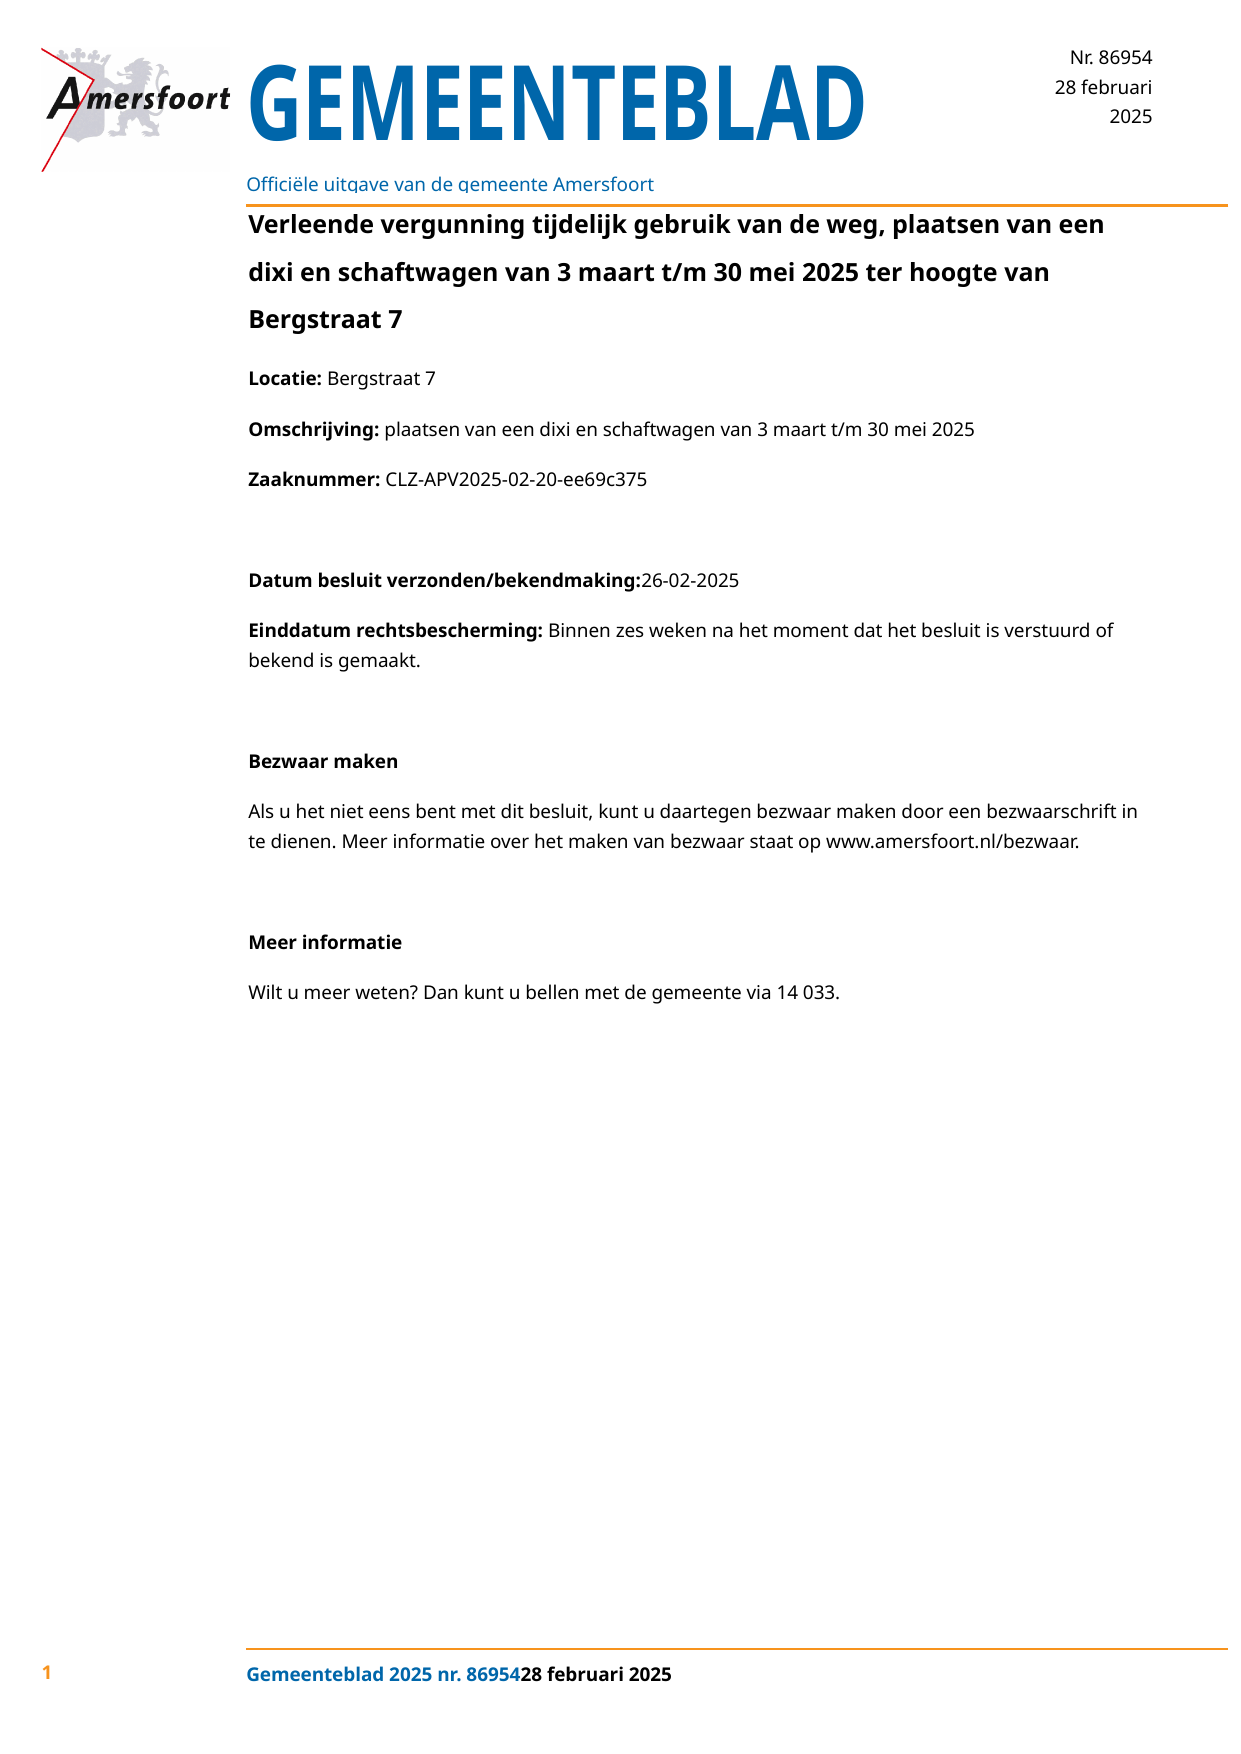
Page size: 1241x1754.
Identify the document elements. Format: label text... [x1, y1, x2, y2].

text Omschrijving: plaatsen van een dixi en schaftwagen van 3 maart t/m 30 mei 2025 [248, 416, 1152, 442]
text Meer informatie [248, 929, 1152, 954]
text Einddatum rechtsbescherming: Binnen zes weken na het moment dat het besluit is verstuurd of bekend is gemaakt. [248, 618, 1152, 673]
text Locatie: Bergstraat 7 [248, 366, 1152, 391]
text Bezwaar maken [248, 748, 1152, 774]
text Als u het niet eens bent met dit besluit, kunt u daartegen bezwaar maken door een bezwaarschrift in te dienen. Meer informatie over het maken van bezwaar staat op www.amersfoort.nl/bezwaar. [248, 798, 1152, 854]
text Wilt u meer weten? Dan kunt u bellen met de gemeente via 14 033. [248, 979, 1152, 1005]
text Zaaknummer: CLZ-APV2025-02-20-ee69c375 [248, 466, 1152, 492]
text Datum besluit verzonden/bekendmaking:26-02-2025 [248, 567, 1152, 593]
text Verleende vergunning tijdelijk gebruik van de weg, plaatsen van een dixi en schaftwagen van 3 maart t/m 30 mei 2025 ter hoogte van Bergstraat 7 [248, 207, 1152, 336]
picture [41, 47, 231, 172]
